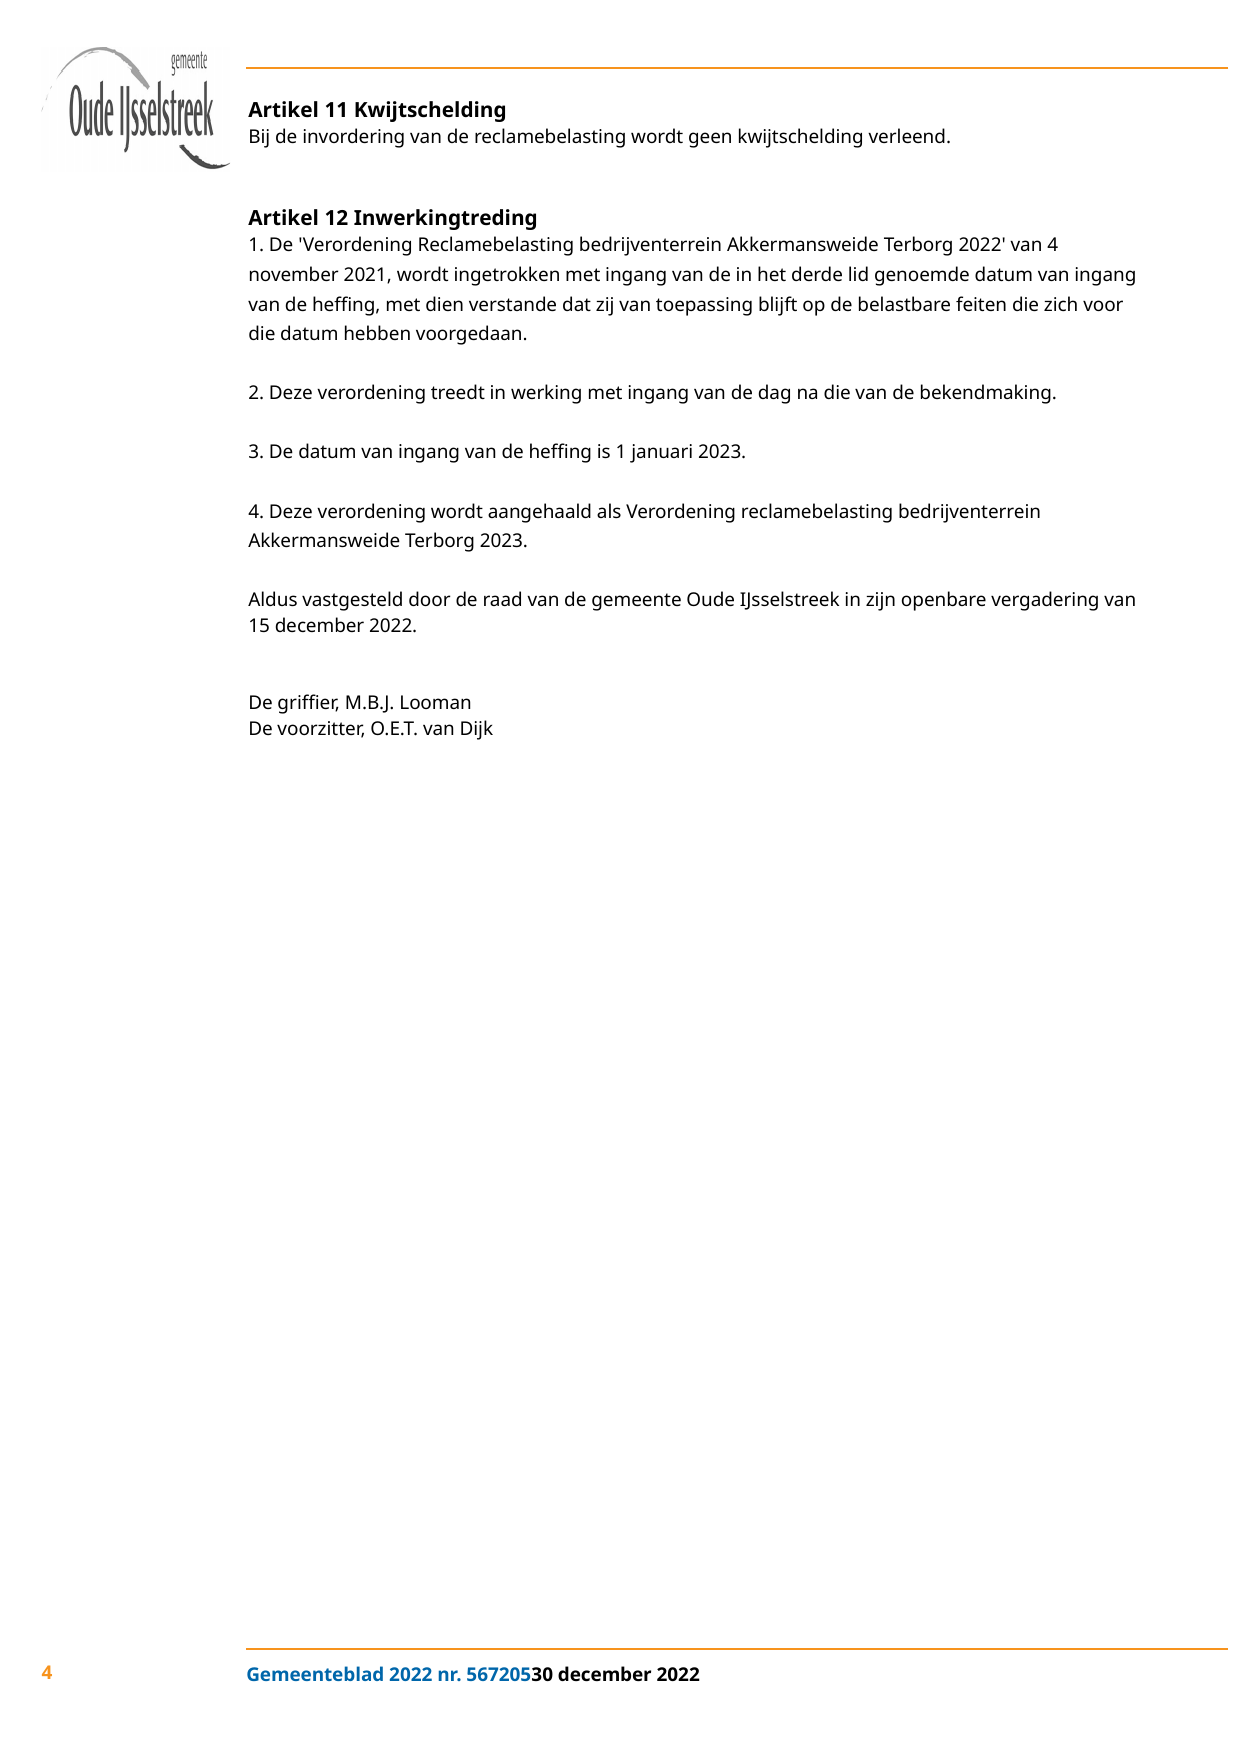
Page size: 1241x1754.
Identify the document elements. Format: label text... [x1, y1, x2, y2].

text 15 december 2022. [248, 612, 1152, 638]
text Aldus vastgesteld door de raad van de gemeente Oude IJsselstreek in zijn openbare vergadering van [248, 587, 1152, 612]
text De voorzitter, O.E.T. van Dijk [248, 715, 1152, 741]
text Artikel 11 Kwijtschelding [248, 95, 1152, 123]
text Artikel 12 Inwerkingtreding [248, 203, 1152, 232]
text De griffier, M.B.J. Looman [248, 689, 1152, 715]
text Bij de invordering van de reclamebelasting wordt geen kwijtschelding verleend. [248, 123, 1152, 149]
picture [41, 47, 231, 172]
text 4. Deze verordening wordt aangehaald als Verordening reclamebelasting bedrijventerrein Akkermansweide Terborg 2023. [248, 498, 1152, 553]
text 2. Deze verordening treedt in werking met ingang van de dag na die van de bekendmaking. [248, 379, 1152, 405]
text 1. De 'Verordening Reclamebelasting bedrijventerrein Akkermansweide Terborg 2022' van 4 november 2021, wordt ingetrokken met ingang van de in het derde lid genoemde datum van ingang van de heffing, met dien verstande dat zij van toepassing blijft op de belastbare feiten die zich voor die datum hebben voorgedaan. [248, 232, 1152, 346]
text 3. De datum van ingang van de heffing is 1 januari 2023. [248, 439, 1152, 464]
